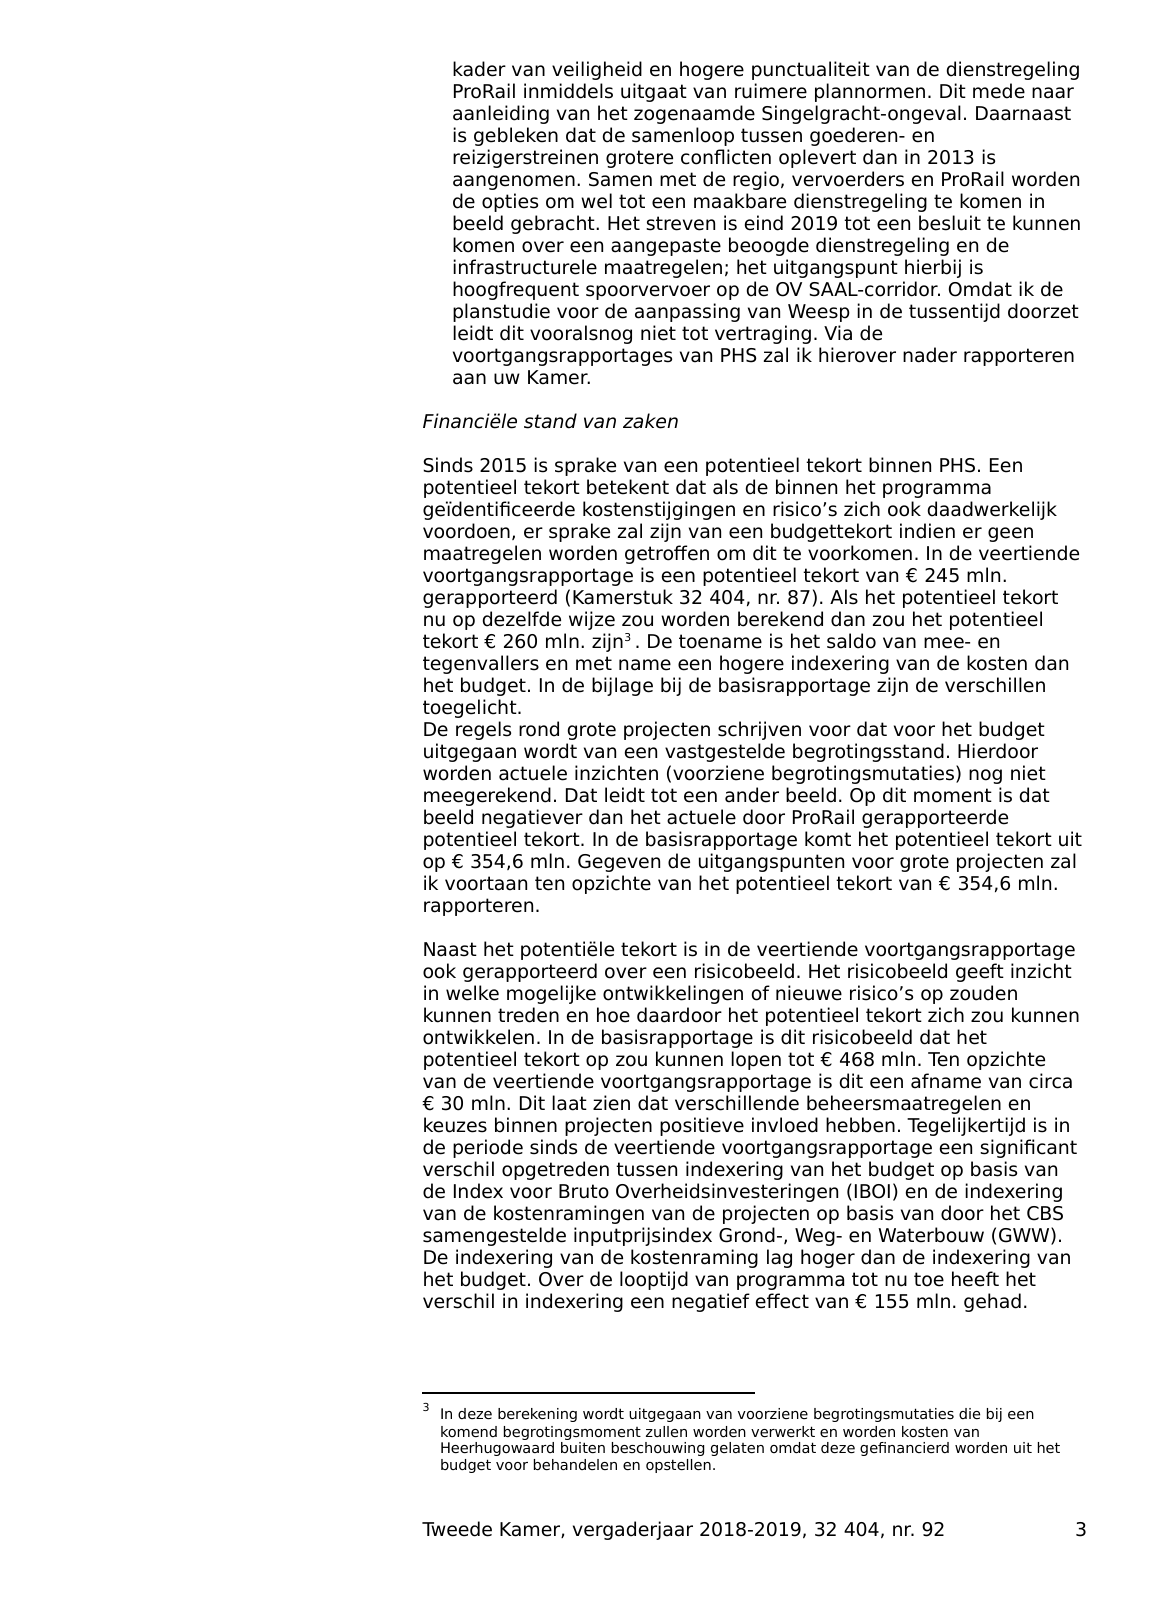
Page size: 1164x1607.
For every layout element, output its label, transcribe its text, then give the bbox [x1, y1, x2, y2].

text kader van veiligheid en hogere punctualiteit van de dienstregeling ProRail inmiddels uitgaat van ruimere plannormen. Dit mede naar aanleiding van het zogenaamde Singelgracht-ongeval. Daarnaast is gebleken dat de samenloop tussen goederen- en reizigerstreinen grotere conflicten oplevert dan in 2013 is aangenomen. Samen met de regio, vervoerders en ProRail worden de opties om wel tot een maakbare dienstregeling te komen in beeld gebracht. Het streven is eind 2019 tot een besluit te kunnen komen over een aangepaste beoogde dienstregeling en de infrastructurele maatregelen; het uitgangspunt hierbij is hoogfrequent spoorvervoer op de OV SAAL-corridor. Omdat ik de planstudie voor de aanpassing van Weesp in de tussentijd doorzet leidt dit vooralsnog niet tot vertraging. Via de voortgangsrapportages van PHS zal ik hierover nader rapporteren aan uw Kamer. [422, 59, 1087, 389]
text De regels rond grote projecten schrijven voor dat voor het budget uitgegaan wordt van een vastgestelde begrotingsstand. Hierdoor worden actuele inzichten (voorziene begrotingsmutaties) nog niet meegerekend. Dat leidt tot een ander beeld. Op dit moment is dat beeld negatiever dan het actuele door ProRail gerapporteerde potentieel tekort. In de basisrapportage komt het potentieel tekort uit op € 354,6 mln. Gegeven de uitgangspunten voor grote projecten zal ik voortaan ten opzichte van het potentieel tekort van € 354,6 mln. rapporteren. [422, 719, 1087, 917]
text Sinds 2015 is sprake van een potentieel tekort binnen PHS. Een potentieel tekort betekent dat als de binnen het programma geïdentificeerde kostenstijgingen en risico’s zich ook daadwerkelijk voordoen, er sprake zal zijn van een budgettekort indien er geen maatregelen worden getroffen om dit te voorkomen. In de veertiende voortgangsrapportage is een potentieel tekort van € 245 mln. gerapporteerd (Kamerstuk 32 404, nr. 87). Als het potentieel tekort nu op dezelfde wijze zou worden berekend dan zou het potentieel tekort € 260 mln. zijn. De toename is het saldo van mee- en tegenvallers en met name een hogere indexering van de kosten dan het budget. In de bijlage bij de basisrapportage zijn de verschillen toegelicht. [422, 455, 1087, 719]
subtitle Financiële stand van zaken [422, 411, 1087, 433]
text In deze berekening wordt uitgegaan van voorziene begrotingsmutaties die bij een komend begrotingsmoment zullen worden verwerkt en worden kosten van Heerhugowaard buiten beschouwing gelaten omdat deze gefinancierd worden uit het budget voor behandelen en opstellen. [422, 1402, 1087, 1474]
text Naast het potentiële tekort is in de veertiende voortgangsrapportage ook gerapporteerd over een risicobeeld. Het risicobeeld geeft inzicht in welke mogelijke ontwikkelingen of nieuwe risico’s op zouden kunnen treden en hoe daardoor het potentieel tekort zich zou kunnen ontwikkelen. In de basisrapportage is dit risicobeeld dat het potentieel tekort op zou kunnen lopen tot € 468 mln. Ten opzichte van de veertiende voortgangsrapportage is dit een afname van circa € 30 mln. Dit laat zien dat verschillende beheersmaatregelen en keuzes binnen projecten positieve invloed hebben. Tegelijkertijd is in de periode sinds de veertiende voortgangsrapportage een significant verschil opgetreden tussen indexering van het budget op basis van de Index voor Bruto Overheidsinvesteringen (IBOI) en de indexering van de kostenramingen van de projecten op basis van door het CBS samengestelde inputprijsindex Grond-, Weg- en Waterbouw (GWW). De indexering van de kostenraming lag hoger dan de indexering van het budget. Over de looptijd van programma tot nu toe heeft het verschil in indexering een negatief effect van € 155 mln. gehad. [422, 939, 1087, 1312]
